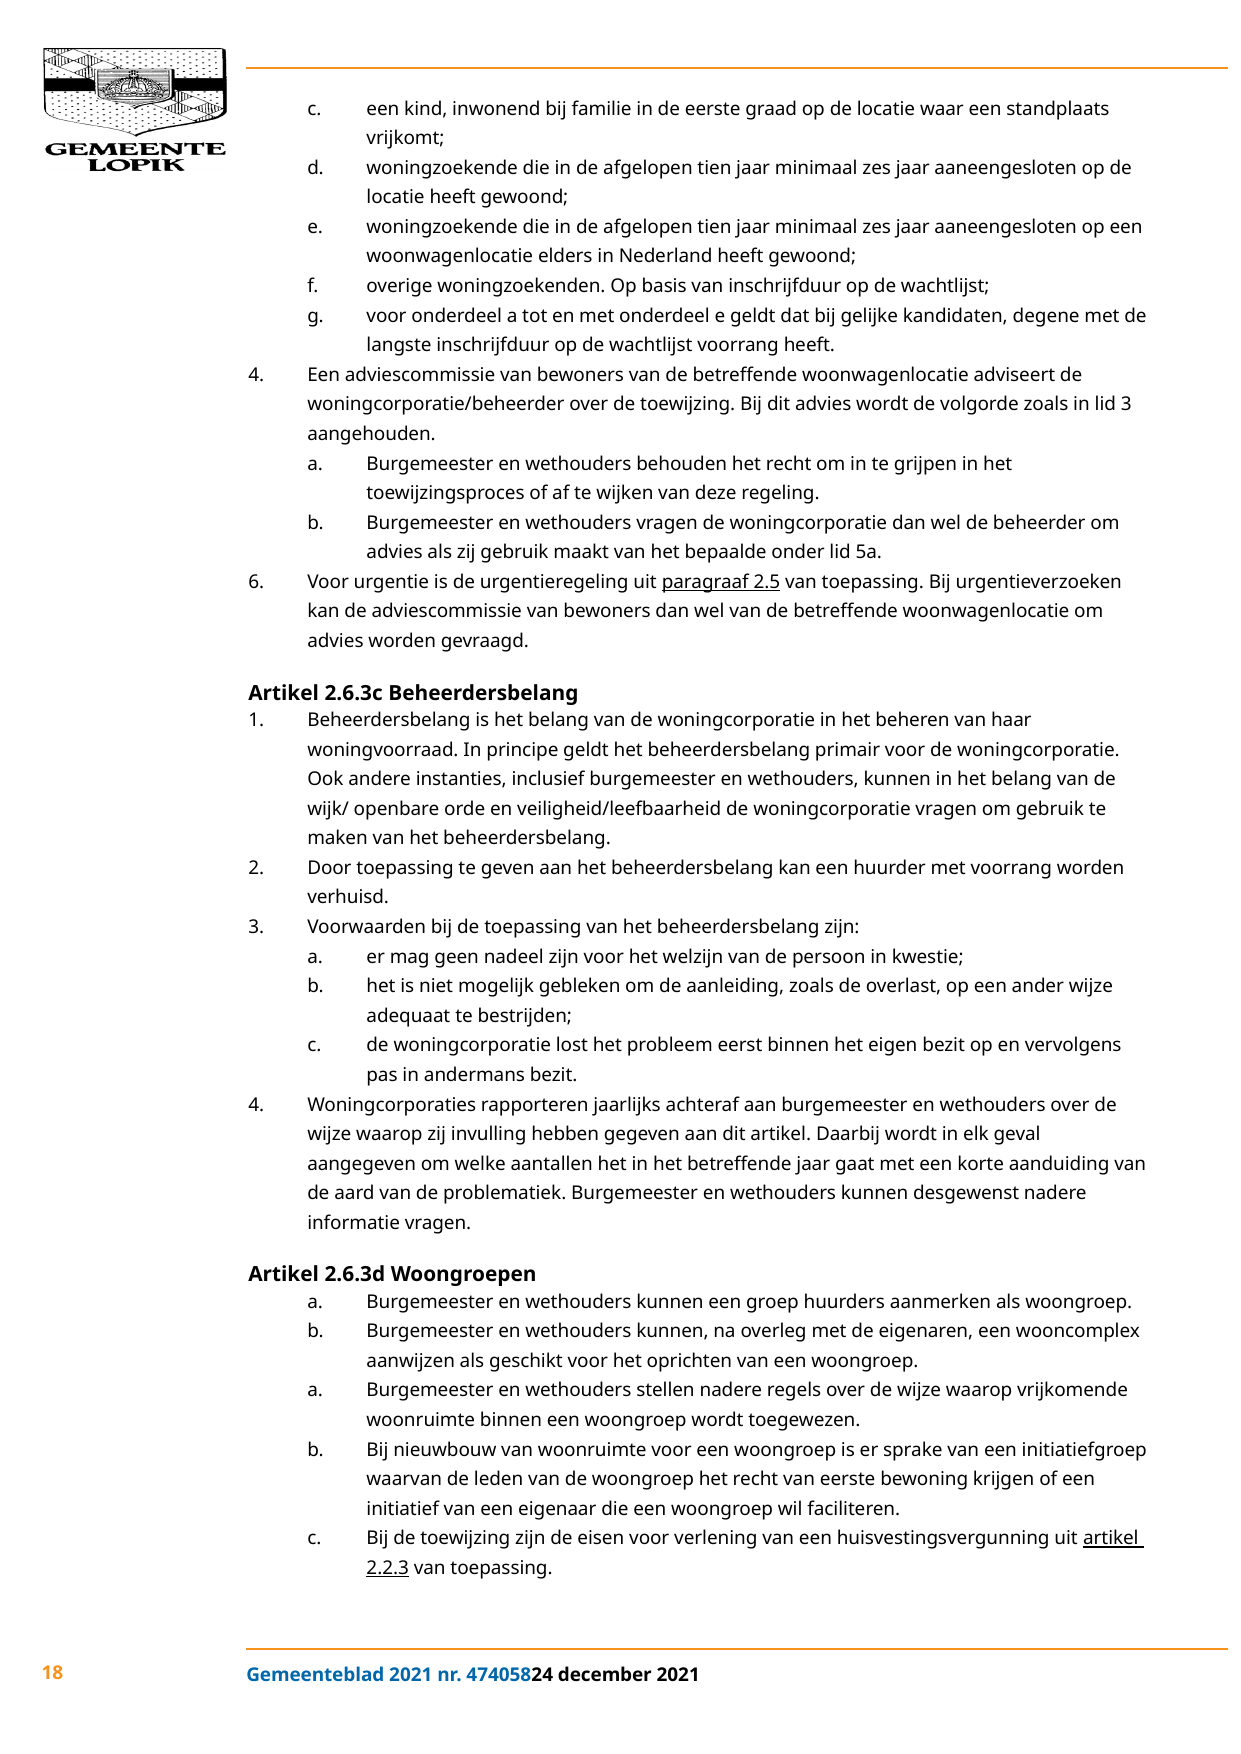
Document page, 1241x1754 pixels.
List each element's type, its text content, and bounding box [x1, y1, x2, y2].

text Artikel 2.6.3d Woongroepen [248, 1259, 1152, 1288]
text Artikel 2.6.3c Beheerdersbelang [248, 678, 1152, 706]
list Burgemeester en wethouders vragen de woningcorporatie dan wel de beheerder om advies als zij gebruik maakt van het bepaalde onder lid 5a. [307, 509, 1152, 564]
list Bij de toewijzing zijn de eisen voor verlening van een huisvestingsvergunning uit artikel 2.2.3 van toepassing. [307, 1524, 1152, 1580]
list woningzoekende die in de afgelopen tien jaar minimaal zes jaar aaneengesloten op de locatie heeft gewoond; [307, 154, 1152, 209]
list Beheerdersbelang is het belang van de woningcorporatie in het beheren van haar woningvoorraad. In principe geldt het beheerdersbelang primair voor de woningcorporatie. Ook andere instanties, inclusief burgemeester en wethouders, kunnen in het belang van de wijk/ openbare orde en veiligheid/leefbaarheid de woningcorporatie vragen om gebruik te maken van het beheerdersbelang. [248, 706, 1152, 850]
list Bij nieuwbouw van woonruimte voor een woongroep is er sprake van een initiatiefgroep waarvan de leden van de woongroep het recht van eerste bewoning krijgen of een initiatief van een eigenaar die een woongroep wil faciliteren. [307, 1436, 1152, 1521]
list voor onderdeel a tot en met onderdeel e geldt dat bij gelijke kandidaten, degene met de langste inschrijfduur op de wachtlijst voorrang heeft. [307, 302, 1152, 357]
list de woningcorporatie lost het probleem eerst binnen het eigen bezit op en vervolgens pas in andermans bezit. [307, 1032, 1152, 1087]
list Burgemeester en wethouders stellen nadere regels over de wijze waarop vrijkomende woonruimte binnen een woongroep wordt toegewezen. [307, 1377, 1152, 1432]
list overige woningzoekenden. Op basis van inschrijfduur op de wachtlijst; [307, 272, 1152, 298]
list het is niet mogelijk gebleken om de aanleiding, zoals de overlast, op een ander wijze adequaat te bestrijden; [307, 972, 1152, 1028]
list Door toepassing te geven aan het beheerdersbelang kan een huurder met voorrang worden verhuisd. [248, 854, 1152, 909]
list Woningcorporaties rapporteren jaarlijks achteraf aan burgemeester en wethouders over de wijze waarop zij invulling hebben gegeven aan dit artikel. Daarbij wordt in elk geval aangegeven om welke aantallen het in het betreffende jaar gaat met een korte aanduiding van de aard van de problematiek. Burgemeester en wethouders kunnen desgewenst nadere informatie vragen. [248, 1091, 1152, 1235]
list er mag geen nadeel zijn voor het welzijn van de persoon in kwestie; [307, 943, 1152, 968]
list een kind, inwonend bij familie in de eerste graad op de locatie waar een standplaats vrijkomt; [307, 95, 1152, 150]
list Burgemeester en wethouders kunnen, na overleg met de eigenaren, een wooncomplex aanwijzen als geschikt voor het oprichten van een woongroep. [307, 1317, 1152, 1373]
list Een adviescommissie van bewoners van de betreffende woonwagenlocatie adviseert de woningcorporatie/beheerder over de toewijzing. Bij dit advies wordt de volgorde zoals in lid 3 aangehouden. [248, 361, 1152, 446]
list woningzoekende die in de afgelopen tien jaar minimaal zes jaar aaneengesloten op een woonwagenlocatie elders in Nederland heeft gewoond; [307, 213, 1152, 268]
list Voorwaarden bij de toepassing van het beheerdersbelang zijn: [248, 913, 1152, 939]
list Burgemeester en wethouders behouden het recht om in te grijpen in het toewijzingsproces of af te wijken van deze regeling. [307, 450, 1152, 505]
list Voor urgentie is de urgentieregeling uit paragraaf 2.5 van toepassing. Bij urgentieverzoeken kan de adviescommissie van bewoners dan wel van de betreffende woonwagenlocatie om advies worden gevraagd. [248, 568, 1152, 653]
list Burgemeester en wethouders kunnen een groep huurders aanmerken als woongroep. [307, 1288, 1152, 1314]
picture [41, 47, 231, 172]
